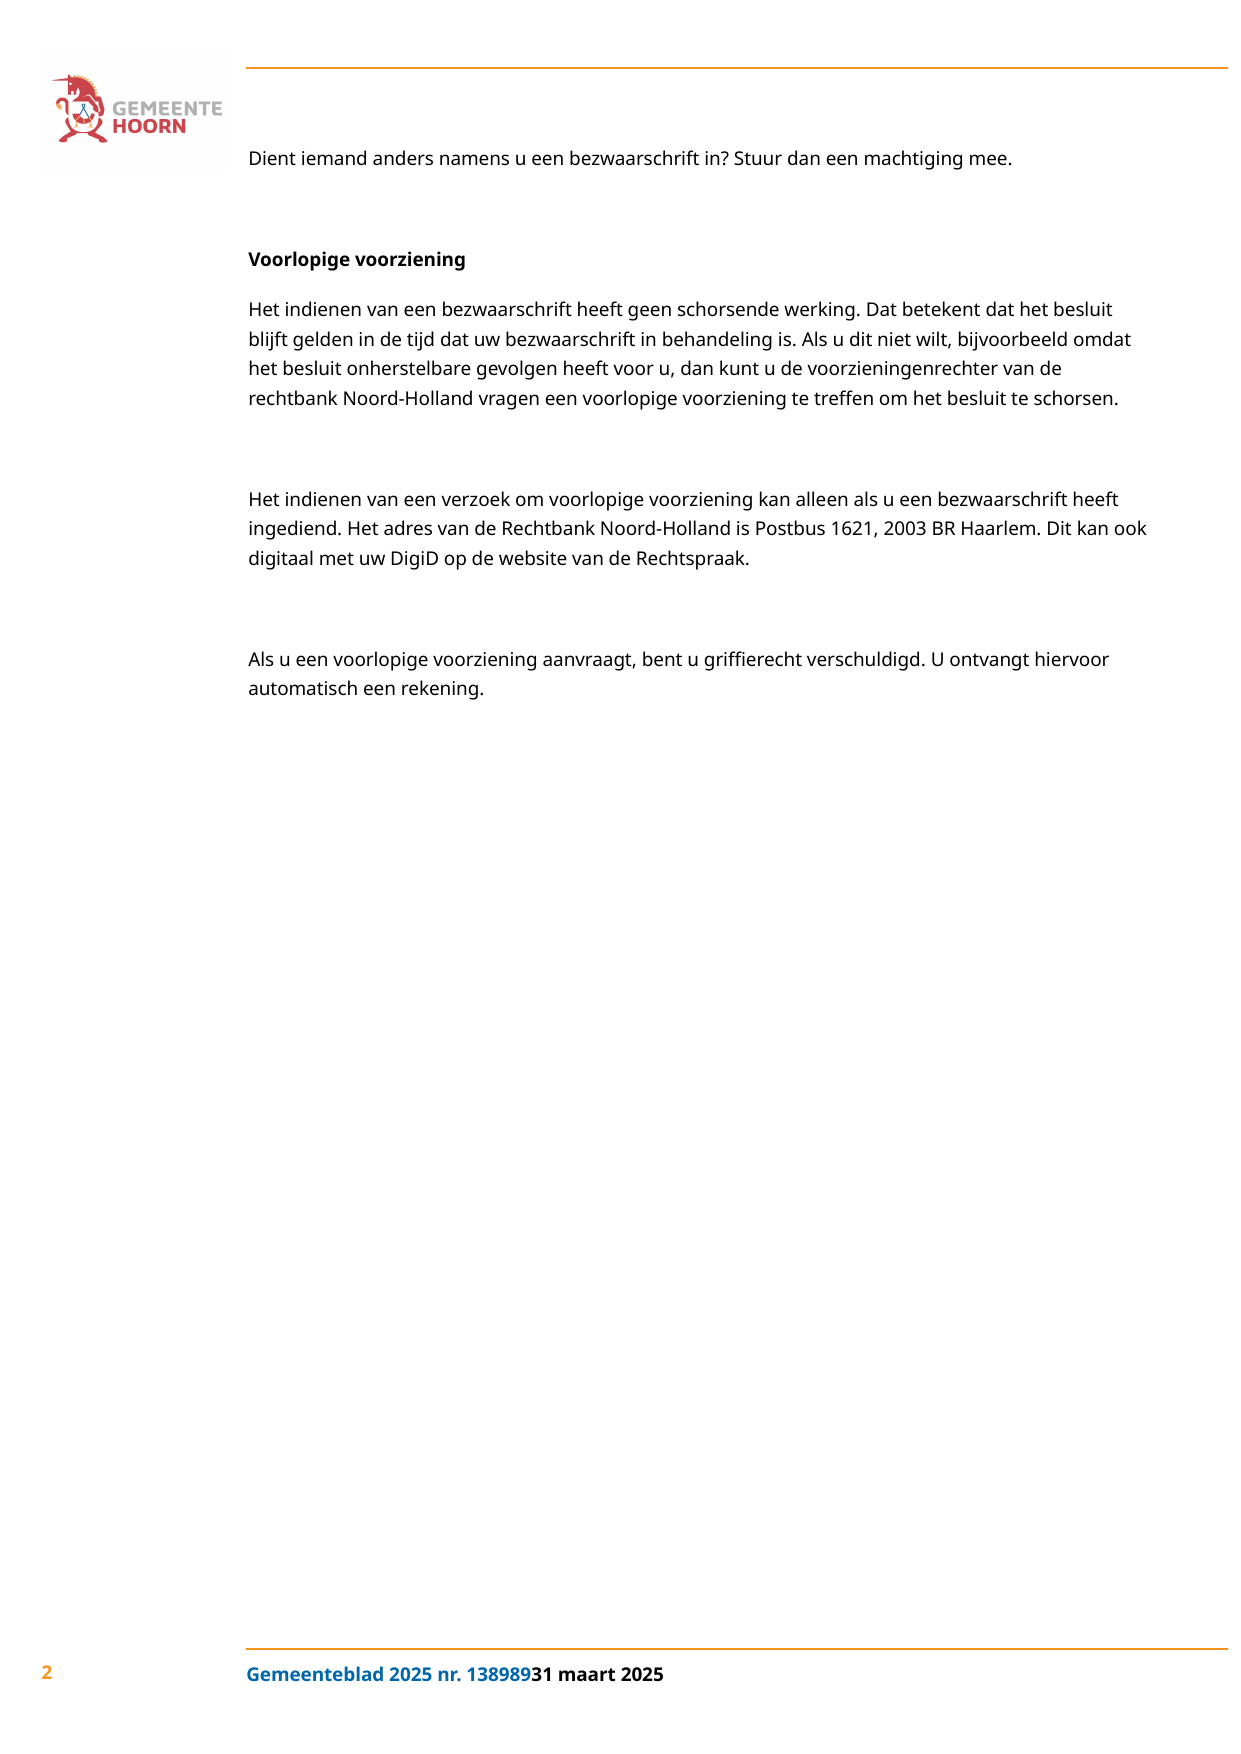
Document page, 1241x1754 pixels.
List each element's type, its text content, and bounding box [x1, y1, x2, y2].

text Voorlopige voorziening [248, 246, 1152, 272]
text Als u een voorlopige voorziening aanvraagt, bent u griffierecht verschuldigd. U ontvangt hiervoor automatisch een rekening. [248, 646, 1152, 701]
text Dient iemand anders namens u een bezwaarschrift in? Stuur dan een machtiging mee. [248, 145, 1152, 171]
text Het indienen van een verzoek om voorlopige voorziening kan alleen als u een bezwaarschrift heeft ingediend. Het adres van de Rechtbank Noord-Holland is Postbus 1621, 2003 BR Haarlem. Dit kan ook digitaal met uw DigiD op de website van de Rechtspraak. [248, 486, 1152, 571]
picture [41, 47, 231, 172]
text Het indienen van een bezwaarschrift heeft geen schorsende werking. Dat betekent dat het besluit blijft gelden in de tijd dat uw bezwaarschrift in behandeling is. Als u dit niet wilt, bijvoorbeeld omdat het besluit onherstelbare gevolgen heeft voor u, dan kunt u de voorzieningenrechter van de rechtbank Noord-Holland vragen een voorlopige voorziening te treffen om het besluit te schorsen. [248, 296, 1152, 411]
